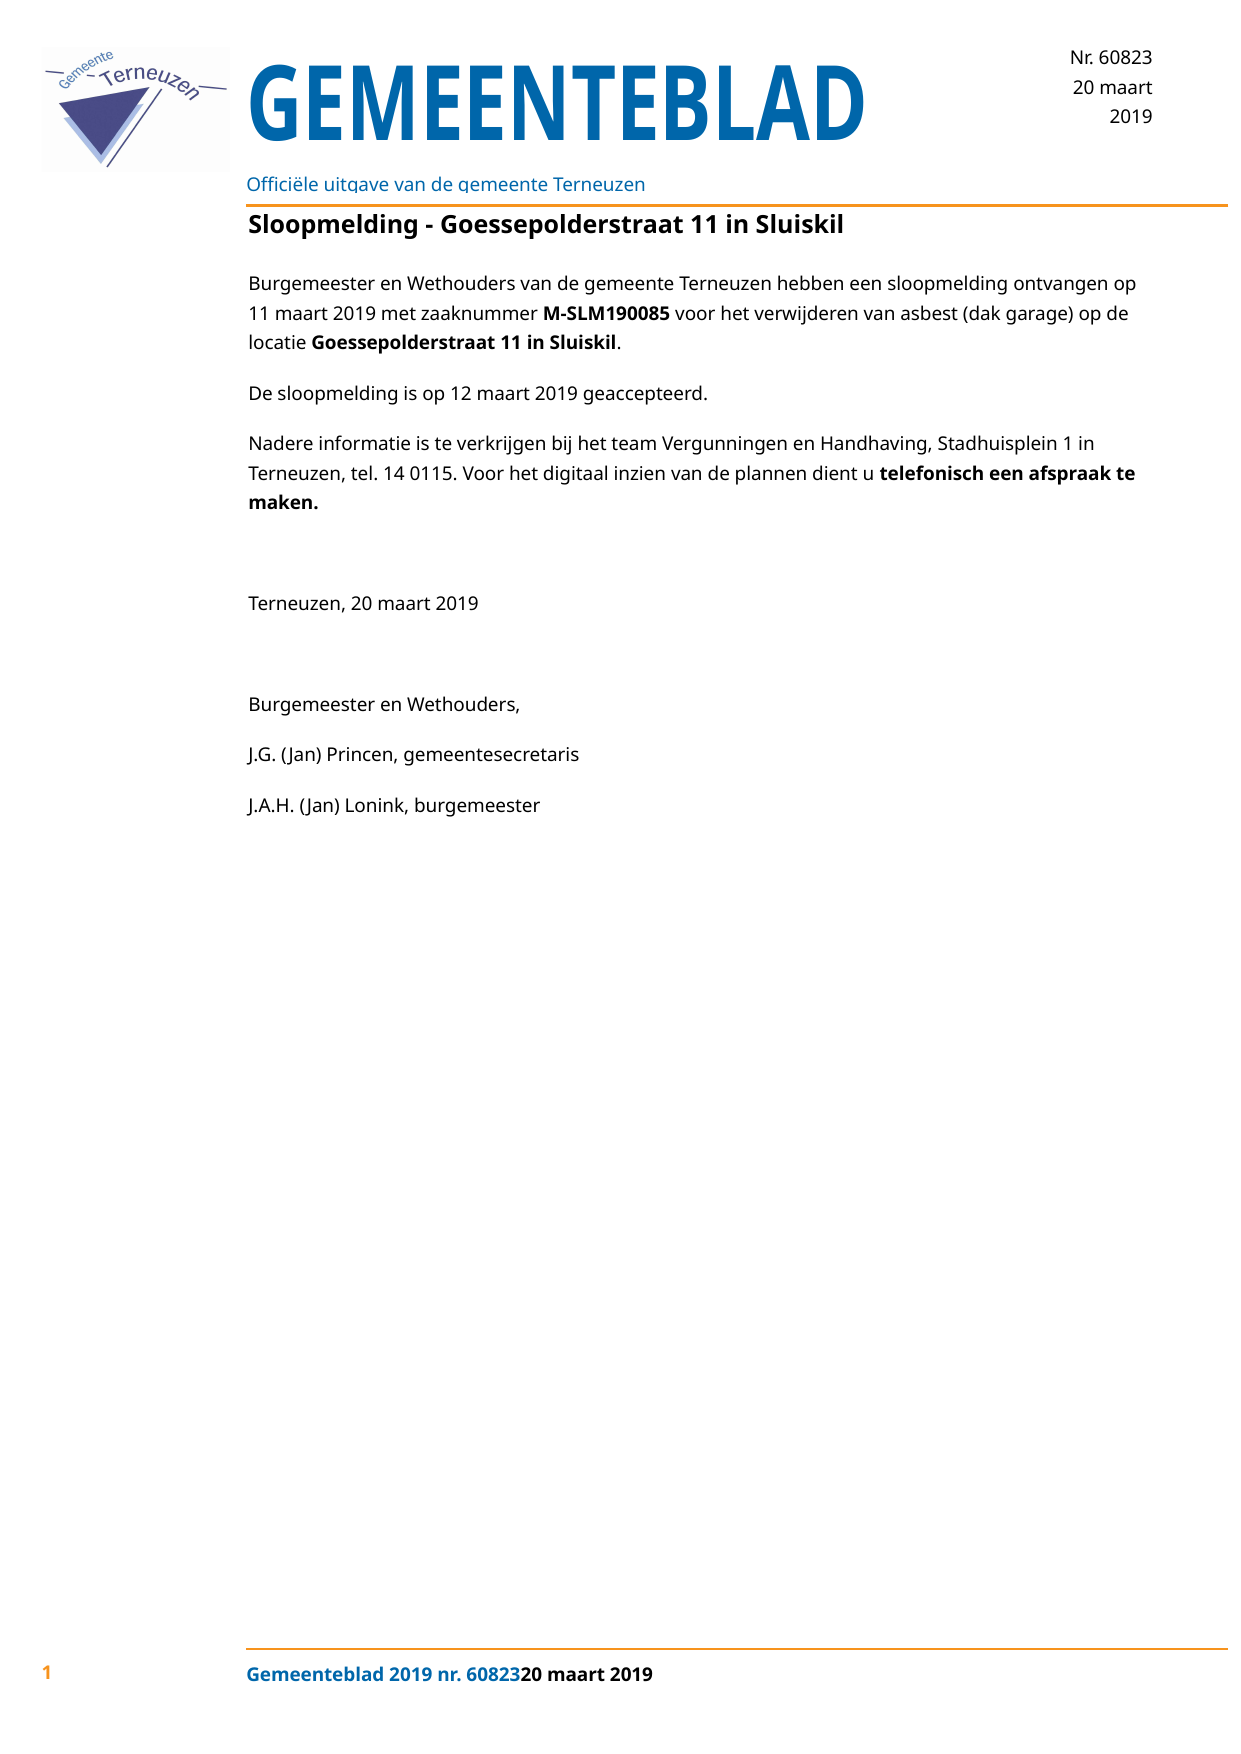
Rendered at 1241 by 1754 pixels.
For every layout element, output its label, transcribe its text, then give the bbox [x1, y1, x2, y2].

text Burgemeester en Wethouders, [248, 691, 1152, 717]
text J.A.H. (Jan) Lonink, burgemeester [248, 792, 1152, 818]
text Nadere informatie is te verkrijgen bij het team Vergunningen en Handhaving, Stadhuisplein 1 in Terneuzen, tel. 14 0115. Voor het digitaal inzien van de plannen dient u telefonisch een afspraak te maken. [248, 430, 1152, 515]
picture [41, 47, 231, 172]
text De sloopmelding is op 12 maart 2019 geaccepteerd. [248, 380, 1152, 406]
text Burgemeester en Wethouders van de gemeente Terneuzen hebben een sloopmelding ontvangen op 11 maart 2019 met zaaknummer M-SLM190085 voor het verwijderen van asbest (dak garage) op de locatie Goessepolderstraat 11 in Sluiskil. [248, 270, 1152, 355]
text Sloopmelding - Goessepolderstraat 11 in Sluiskil [248, 207, 1152, 241]
text J.G. (Jan) Princen, gemeentesecretaris [248, 742, 1152, 767]
text Terneuzen, 20 maart 2019 [248, 590, 1152, 616]
